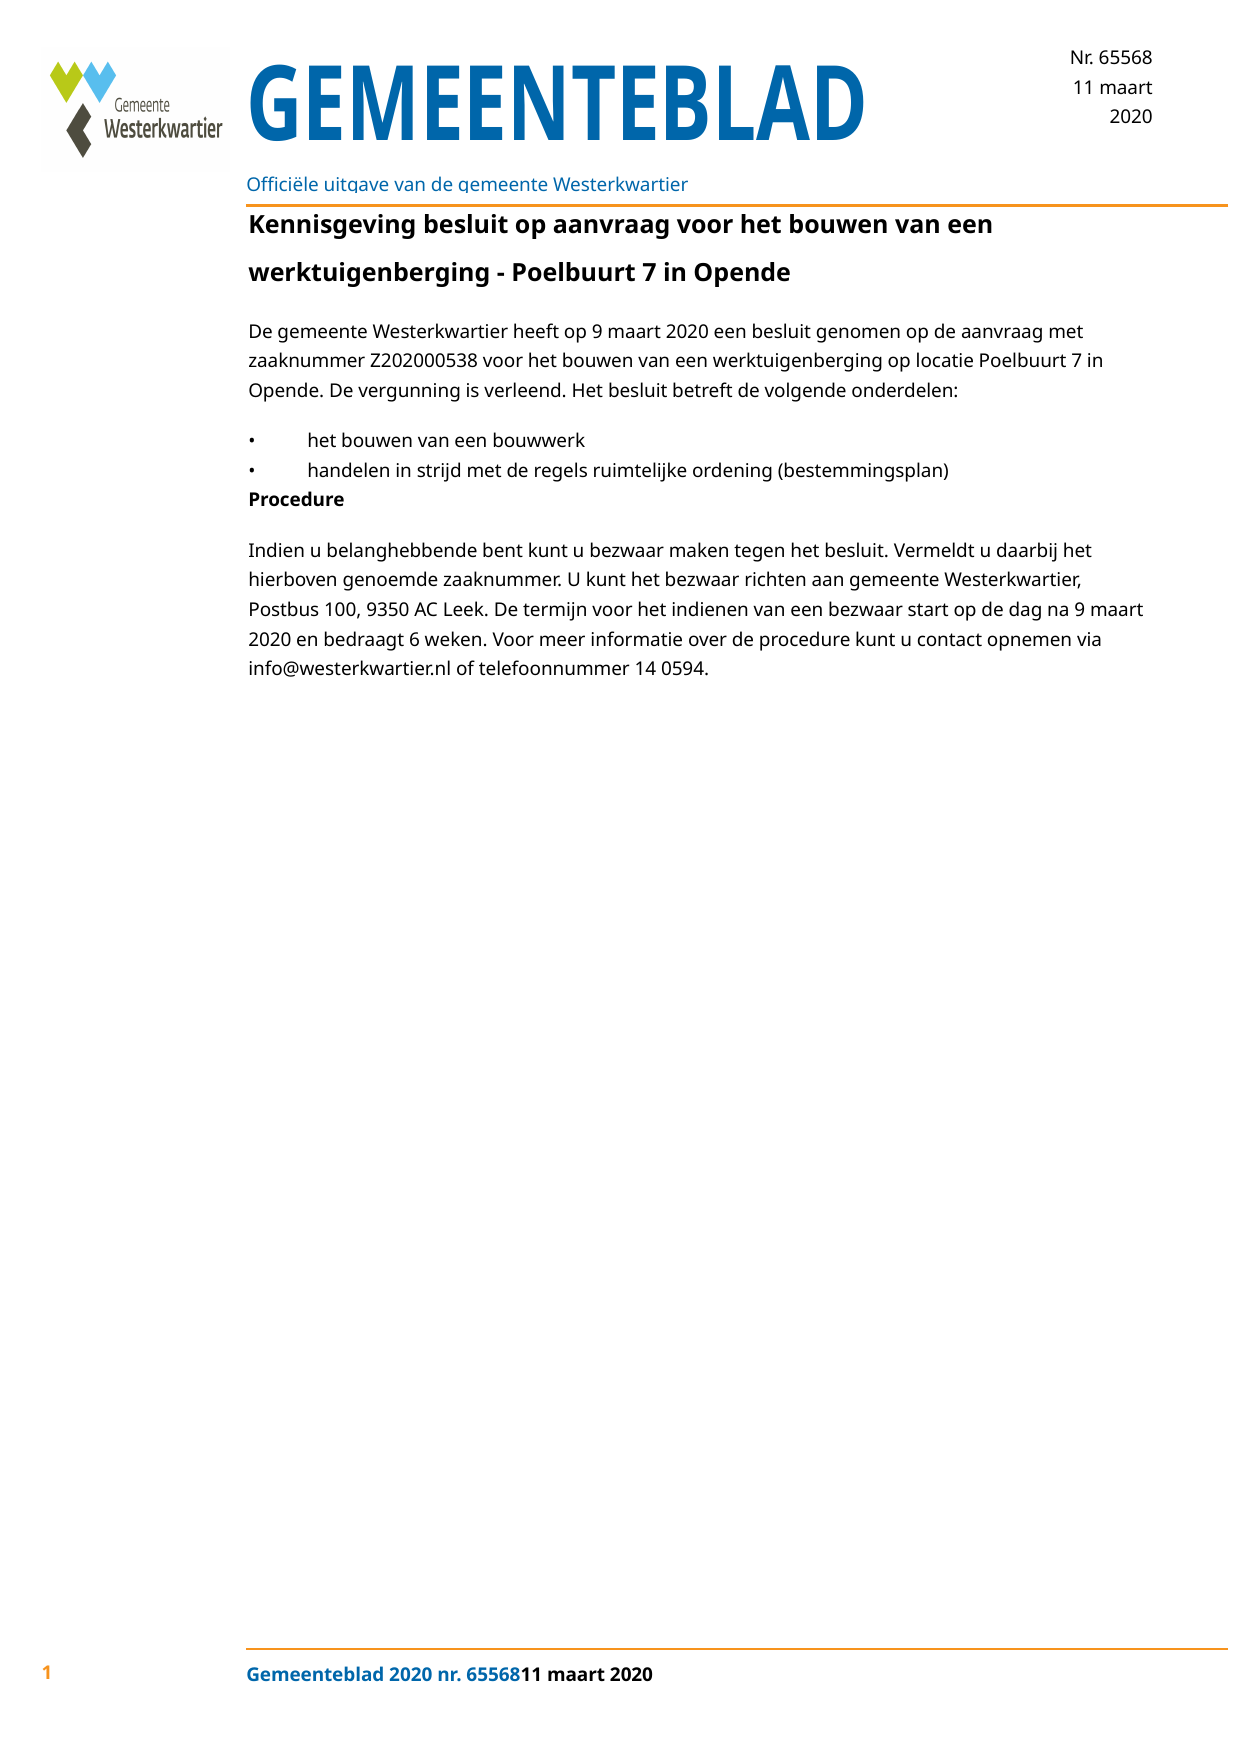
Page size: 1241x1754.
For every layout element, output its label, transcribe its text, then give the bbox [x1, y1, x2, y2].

text Kennisgeving besluit op aanvraag voor het bouwen van een werktuigenberging - Poelbuurt 7 in Opende [248, 207, 1152, 288]
list handelen in strijd met de regels ruimtelijke ordening (bestemmingsplan) [248, 457, 1152, 483]
text Procedure [248, 487, 1152, 512]
list het bouwen van een bouwwerk [248, 427, 1152, 453]
text De gemeente Westerkwartier heeft op 9 maart 2020 een besluit genomen op de aanvraag met zaaknummer Z202000538 voor het bouwen van een werktuigenberging op locatie Poelbuurt 7 in Opende. De vergunning is verleend. Het besluit betreft de volgende onderdelen: [248, 318, 1152, 403]
text Indien u belanghebbende bent kunt u bezwaar maken tegen het besluit. Vermeldt u daarbij het hierboven genoemde zaaknummer. U kunt het bezwaar richten aan gemeente Westerkwartier, Postbus 100, 9350 AC Leek. De termijn voor het indienen van een bezwaar start op de dag na 9 maart 2020 en bedraagt 6 weken. Voor meer informatie over de procedure kunt u contact opnemen via info@westerkwartier.nl of telefoonnummer 14 0594. [248, 537, 1152, 681]
picture [41, 47, 231, 172]
